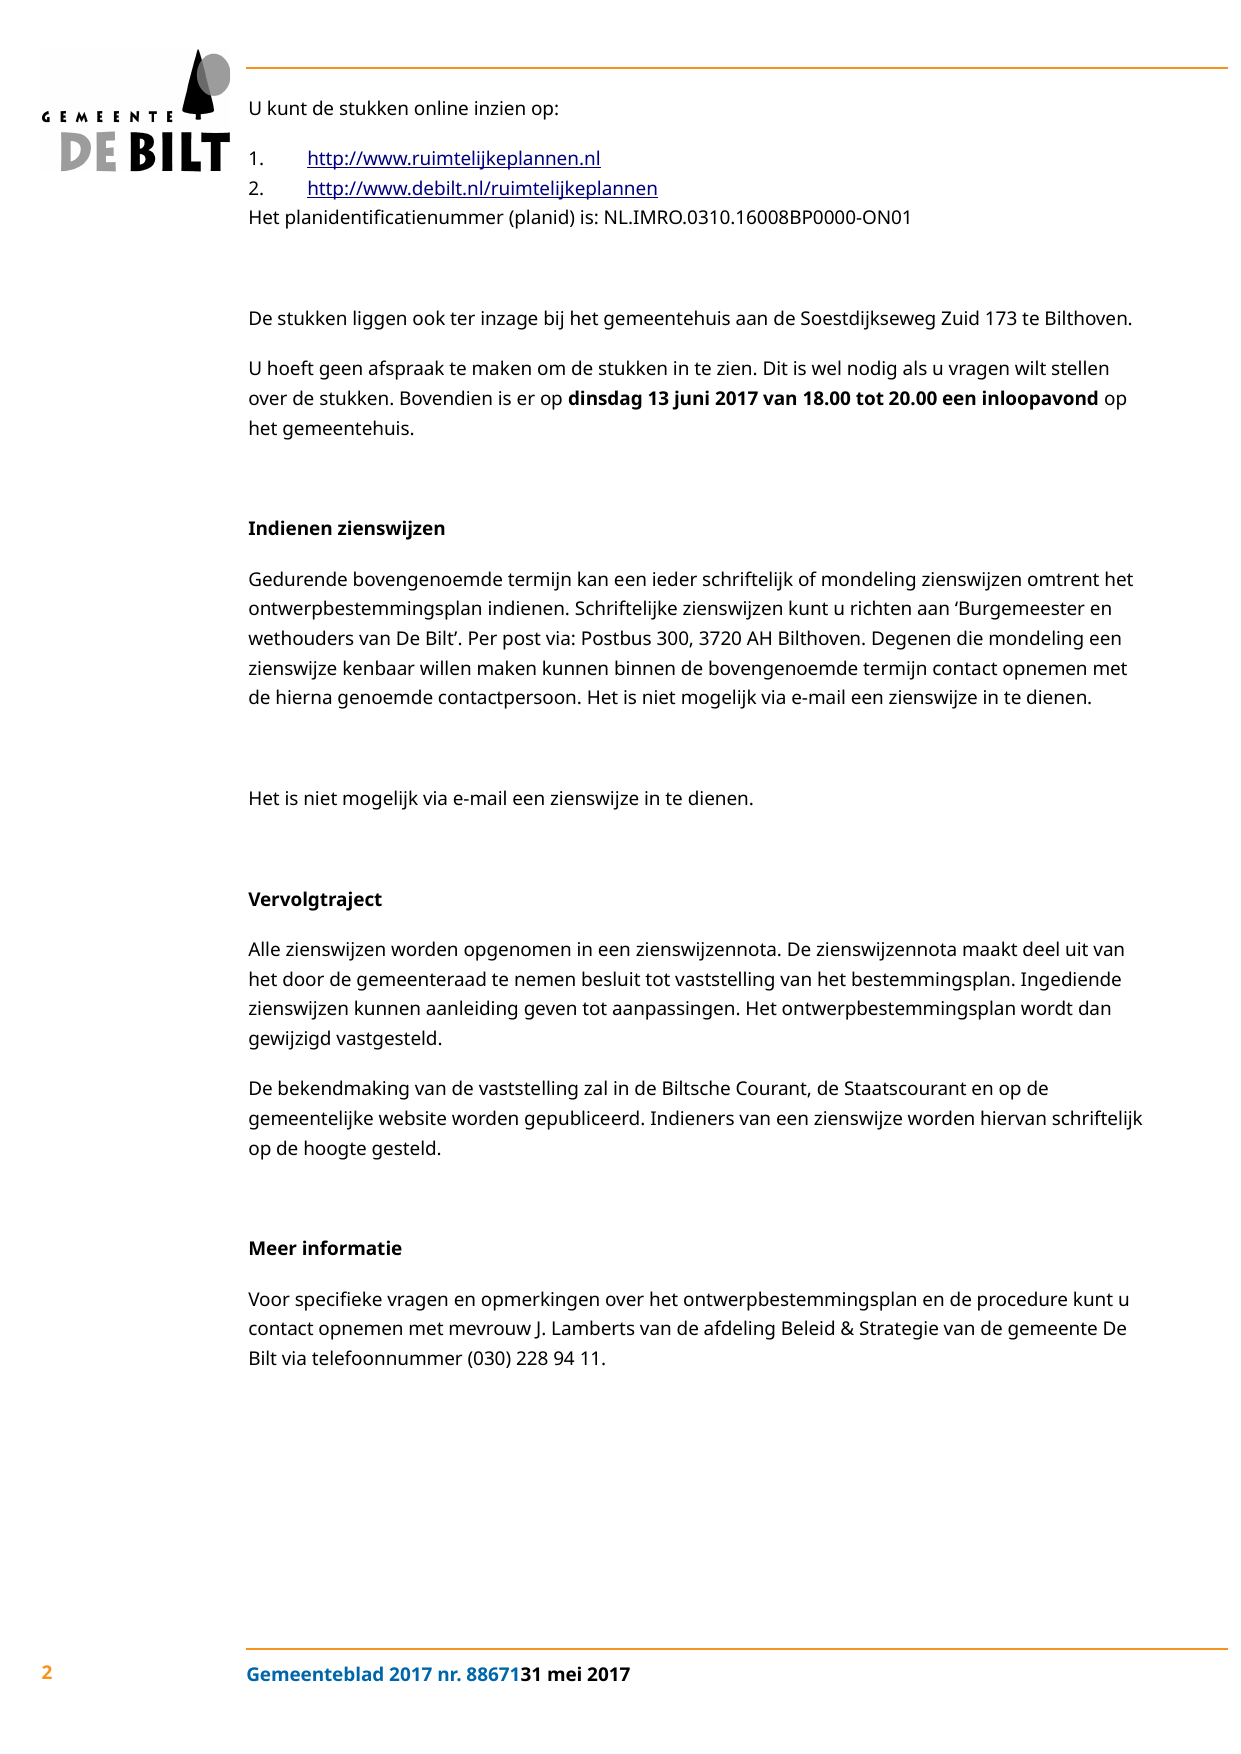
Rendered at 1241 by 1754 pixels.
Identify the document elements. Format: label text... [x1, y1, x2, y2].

picture [41, 47, 231, 172]
text Alle zienswijzen worden opgenomen in een zienswijzennota. De zienswijzennota maakt deel uit van het door de gemeenteraad te nemen besluit tot vaststelling van het bestemmingsplan. Ingediende zienswijzen kunnen aanleiding geven tot aanpassingen. Het ontwerpbestemmingsplan wordt dan gewijzigd vastgesteld. [248, 936, 1152, 1051]
text U hoeft geen afspraak te maken om de stukken in te zien. Dit is wel nodig als u vragen wilt stellen over de stukken. Bovendien is er op dinsdag 13 juni 2017 van 18.00 tot 20.00 een inloopavond op het gemeentehuis. [248, 356, 1152, 441]
text Gedurende bovengenoemde termijn kan een ieder schriftelijk of mondeling zienswijzen omtrent het ontwerpbestemmingsplan indienen. Schriftelijke zienswijzen kunt u richten aan ‘Burgemeester en wethouders van De Bilt’. Per post via: Postbus 300, 3720 AH Bilthoven. Degenen die mondeling een zienswijze kenbaar willen maken kunnen binnen de bovengenoemde termijn contact opnemen met de hierna genoemde contactpersoon. Het is niet mogelijk via e-mail een zienswijze in te dienen. [248, 566, 1152, 710]
text Het is niet mogelijk via e-mail een zienswijze in te dienen. [248, 785, 1152, 811]
text Voor specifieke vragen en opmerkingen over het ontwerpbestemmingsplan en de procedure kunt u contact opnemen met mevrouw J. Lamberts van de afdeling Beleid & Strategie van de gemeente De Bilt via telefoonnummer (030) 228 94 11. [248, 1286, 1152, 1371]
list http://www.ruimtelijkeplannen.nl [248, 145, 1152, 171]
text Vervolgtraject [248, 886, 1152, 912]
list http://www.debilt.nl/ruimtelijkeplannen [248, 175, 1152, 201]
text U kunt de stukken online inzien op: [248, 95, 1152, 121]
text Het planidentificatienummer (planid) is: NL.IMRO.0310.16008BP0000-ON01 [248, 204, 1152, 230]
text Indienen zienswijzen [248, 516, 1152, 541]
text De stukken liggen ook ter inzage bij het gemeentehuis aan de Soestdijkseweg Zuid 173 te Bilthoven. [248, 305, 1152, 331]
text Meer informatie [248, 1236, 1152, 1261]
text De bekendmaking van de vaststelling zal in de Biltsche Courant, de Staatscourant en op de gemeentelijke website worden gepubliceerd. Indieners van een zienswijze worden hiervan schriftelijk op de hoogte gesteld. [248, 1076, 1152, 1161]
